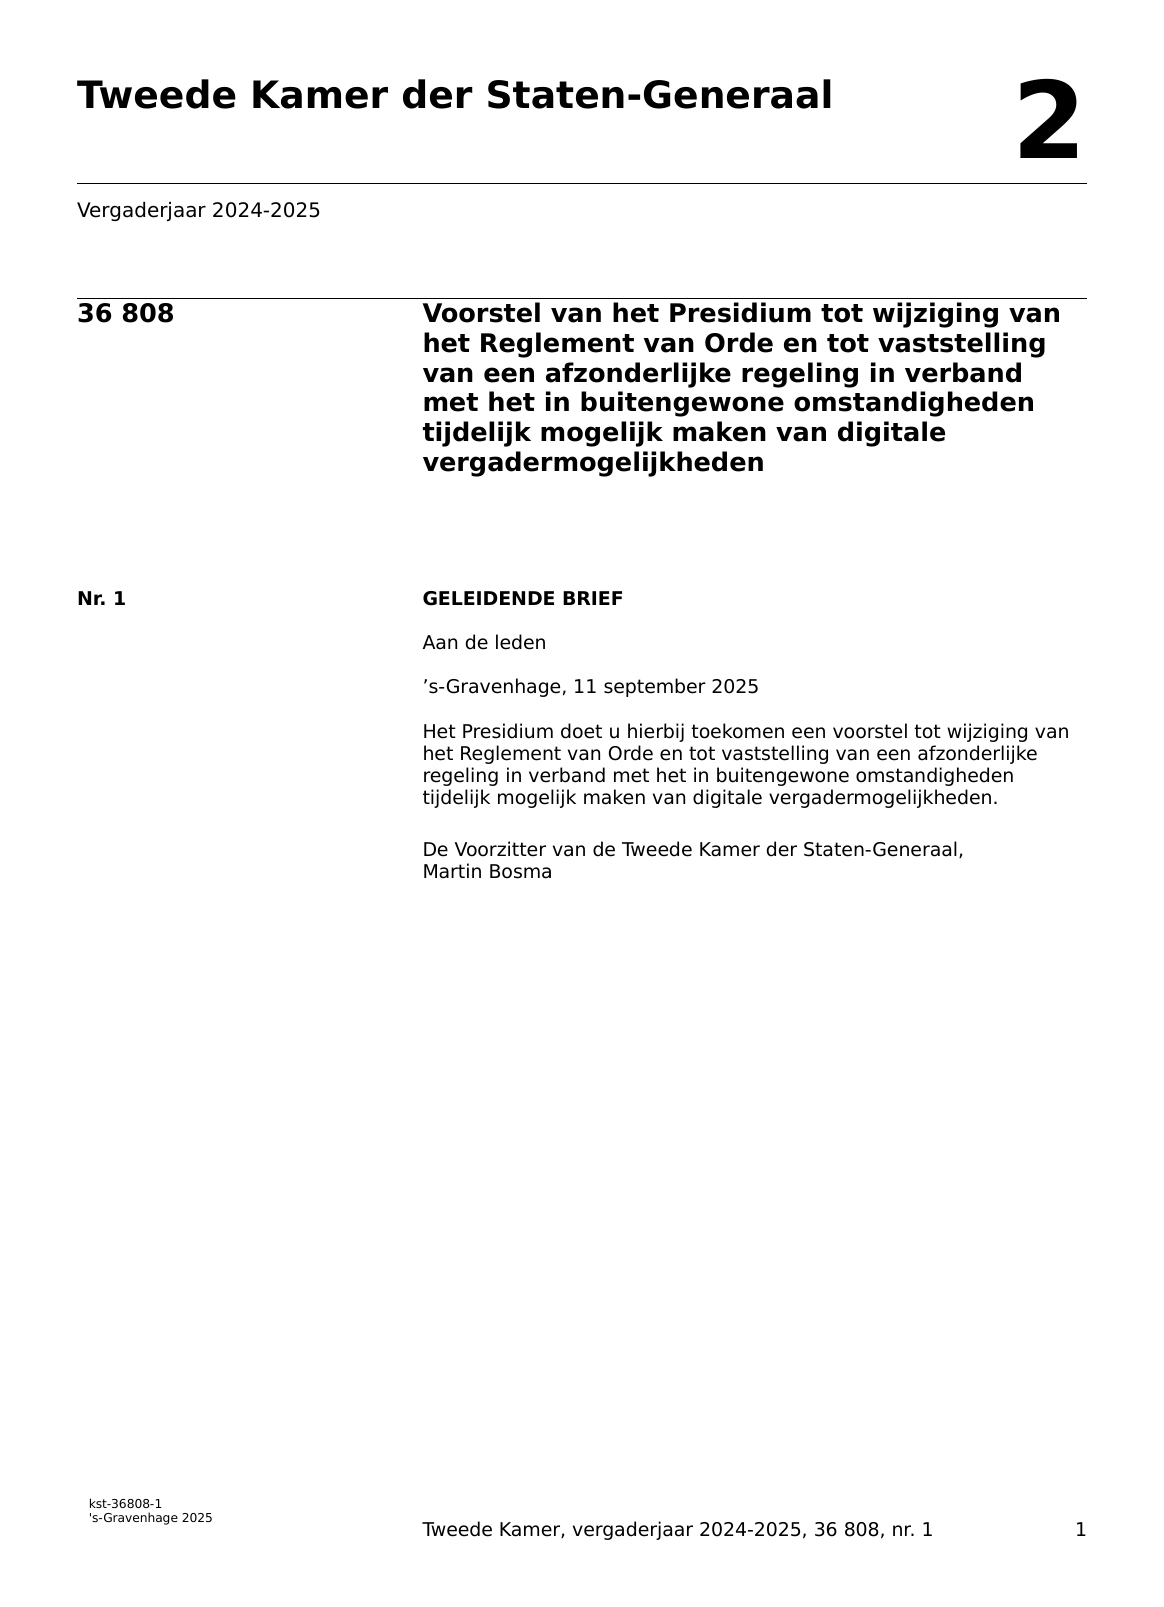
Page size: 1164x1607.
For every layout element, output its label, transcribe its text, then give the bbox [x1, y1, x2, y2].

subtitle Nr. 1 GELEIDENDE BRIEF [77, 588, 1087, 610]
text De Voorzitter van de Tweede Kamer der Staten-Generaal, Martin Bosma [422, 838, 1087, 882]
text kst-36808-1 [88, 1497, 323, 1511]
text Aan de leden [422, 632, 1087, 654]
text ’s-Gravenhage, 11 september 2025 [422, 676, 1087, 698]
text Het Presidium doet u hierbij toekomen een voorstel tot wijziging van het Reglement van Orde en tot vaststelling van een afzonderlijke regeling in verband met het in buitengewone omstandigheden tijdelijk mogelijk maken van digitale vergadermogelijkheden. [422, 721, 1087, 808]
subtitle 36 808 Voorstel van het Presidium tot wijziging van het Reglement van Orde en tot vaststelling van een afzonderlijke regeling in verband met het in buitengewone omstandigheden tijdelijk mogelijk maken van digitale vergadermogelijkheden [77, 299, 1087, 477]
table_header Tweede Kamer der Staten-Generaal [77, 59, 886, 183]
table_header 2 [886, 59, 1087, 183]
text 's-Gravenhage 2025 [88, 1511, 323, 1525]
table_cell Vergaderjaar 2024-2025 [77, 184, 1087, 298]
